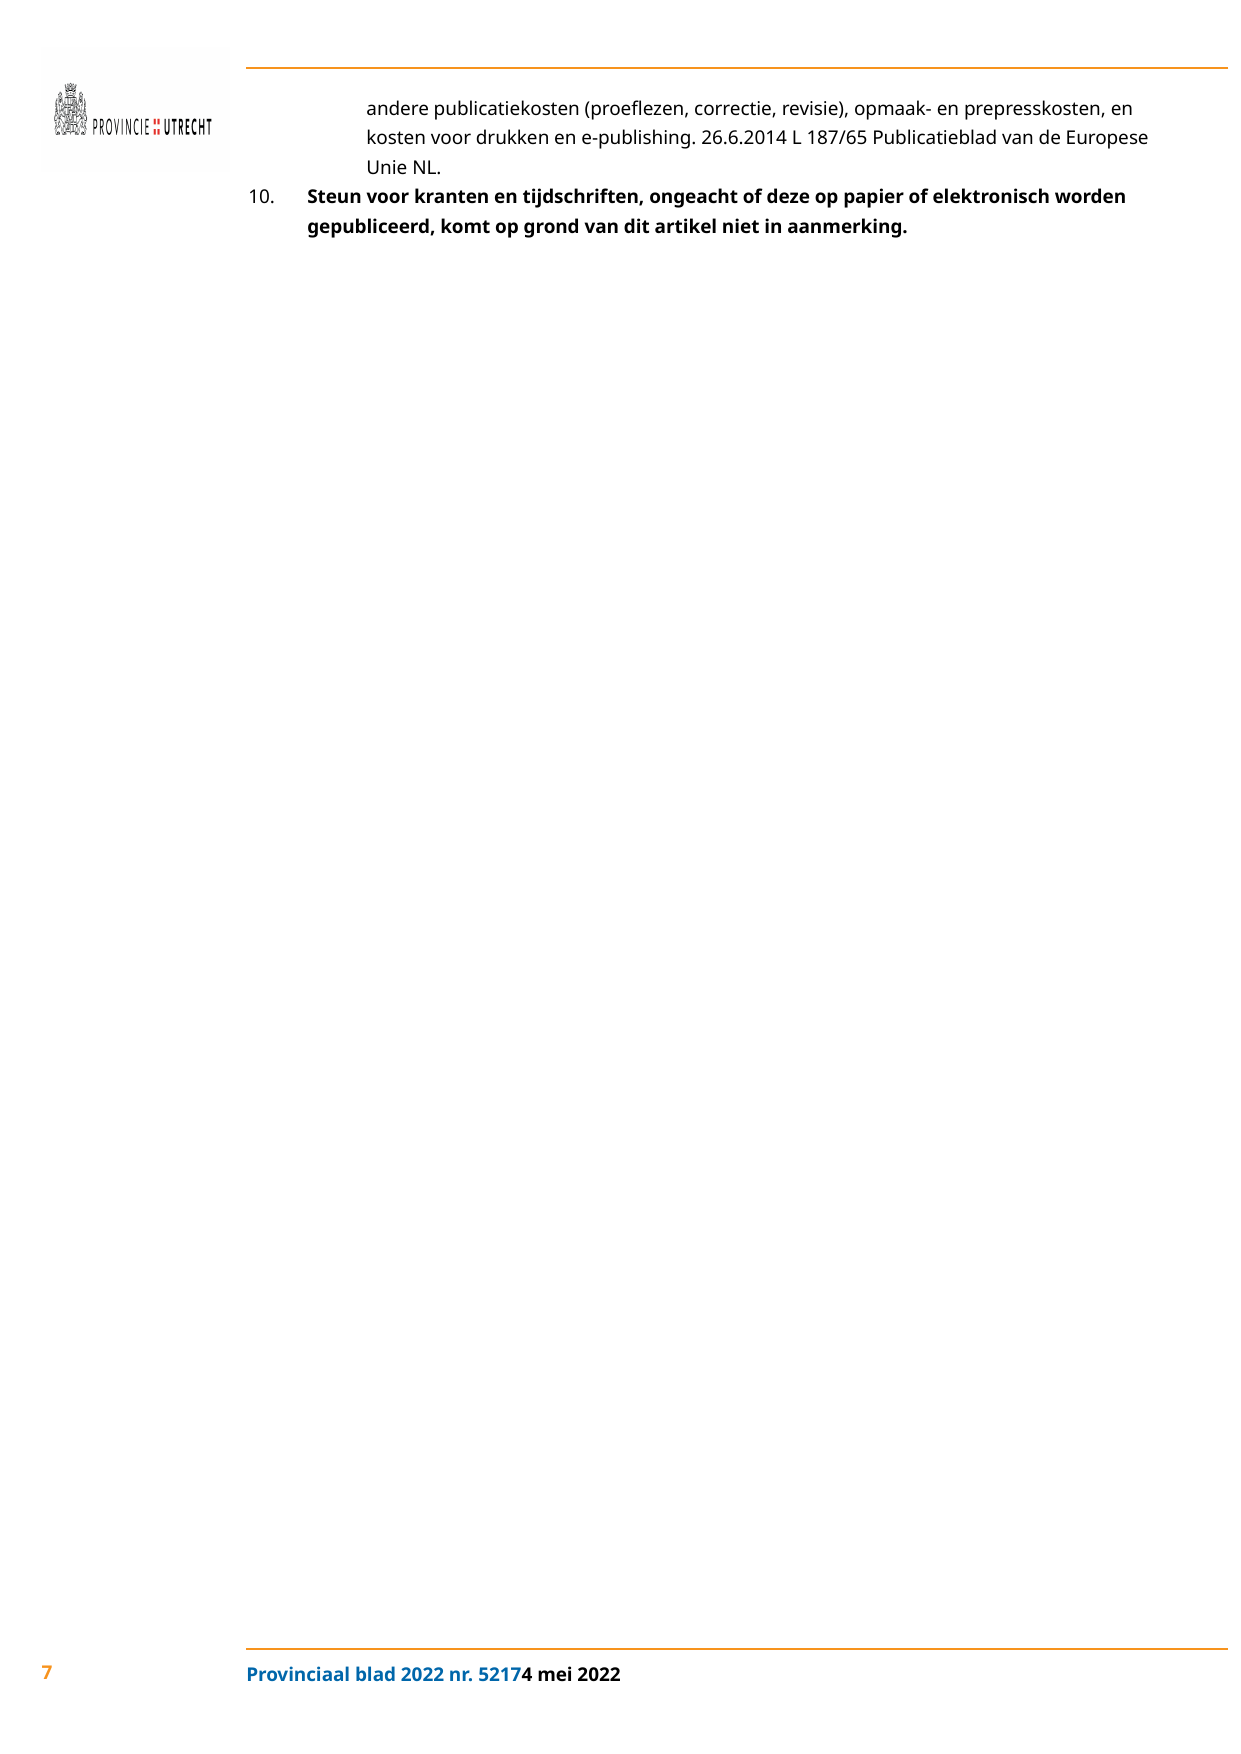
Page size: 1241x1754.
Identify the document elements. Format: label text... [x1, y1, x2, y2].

picture [41, 47, 231, 172]
list Steun voor kranten en tijdschriften, ongeacht of deze op papier of elektronisch worden gepubliceerd, komt op grond van dit artikel niet in aanmerking. [248, 183, 1152, 239]
list andere publicatiekosten (proeflezen, correctie, revisie), opmaak- en prepresskosten, en kosten voor drukken en e-publishing. 26.6.2014 L 187/65 Publicatieblad van de Europese Unie NL. [307, 95, 1152, 180]
